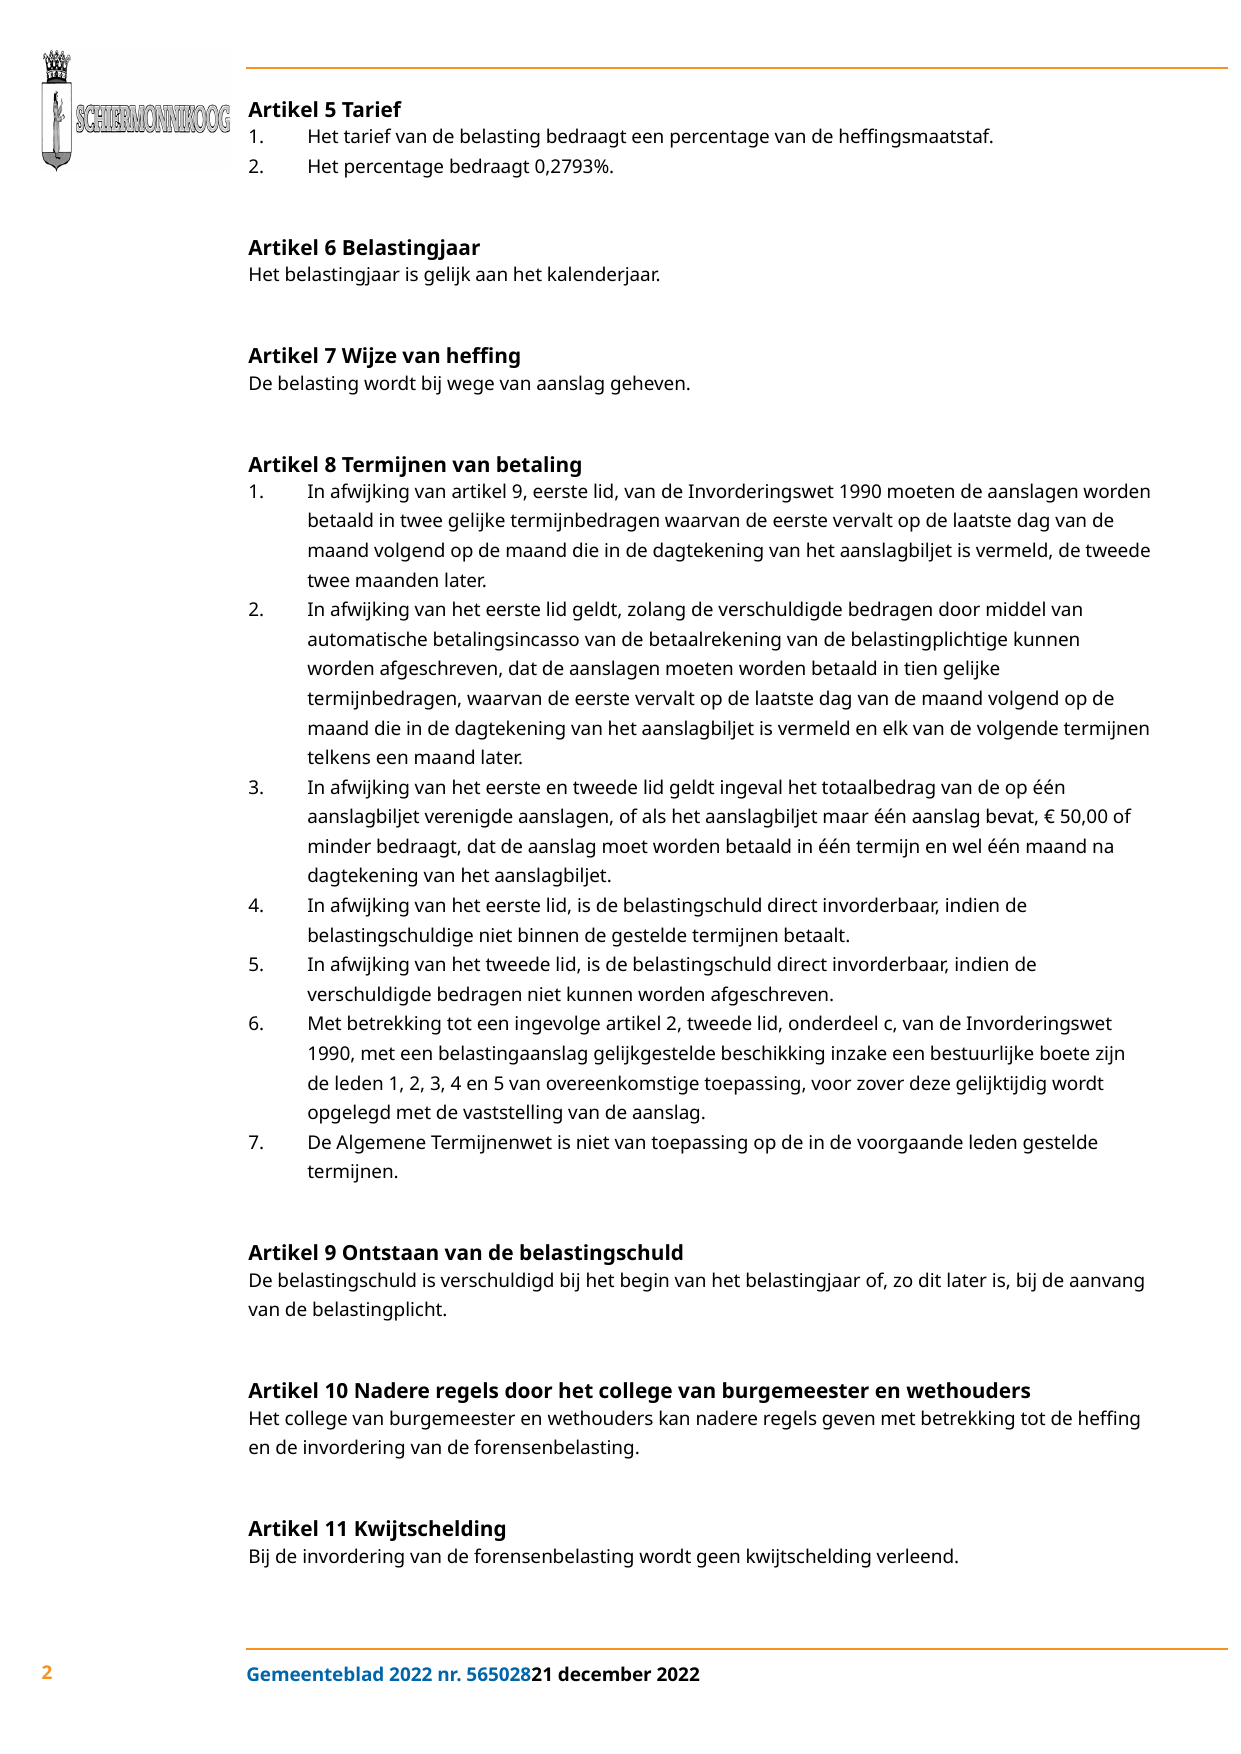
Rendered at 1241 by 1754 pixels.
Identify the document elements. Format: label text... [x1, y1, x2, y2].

list Het percentage bedraagt 0,2793%. [248, 153, 1152, 178]
list In afwijking van het eerste en tweede lid geldt ingeval het totaalbedrag van de op één aanslagbiljet verenigde aanslagen, of als het aanslagbiljet maar één aanslag bevat, € 50,00 of minder bedraagt, dat de aanslag moet worden betaald in één termijn en wel één maand na dagtekening van het aanslagbiljet. [248, 774, 1152, 888]
list In afwijking van het eerste lid, is de belastingschuld direct invorderbaar, indien de belastingschuldige niet binnen de gestelde termijnen betaalt. [248, 892, 1152, 948]
text De belastingschuld is verschuldigd bij het begin van het belastingjaar of, zo dit later is, bij de aanvang van de belastingplicht. [248, 1267, 1152, 1322]
text Artikel 11 Kwijtschelding [248, 1514, 1152, 1543]
text Artikel 8 Termijnen van betaling [248, 450, 1152, 478]
text Artikel 5 Tarief [248, 95, 1152, 123]
list In afwijking van het eerste lid geldt, zolang de verschuldigde bedragen door middel van automatische betalingsincasso van de betaalrekening van de belastingplichtige kunnen worden afgeschreven, dat de aanslagen moeten worden betaald in tien gelijke termijnbedragen, waarvan de eerste vervalt op de laatste dag van de maand volgend op de maand die in de dagtekening van het aanslagbiljet is vermeld en elk van de volgende termijnen telkens een maand later. [248, 596, 1152, 770]
text Artikel 9 Ontstaan van de belastingschuld [248, 1238, 1152, 1267]
text Artikel 7 Wijze van heffing [248, 341, 1152, 370]
text Het college van burgemeester en wethouders kan nadere regels geven met betrekking tot de heffing en de invordering van de forensenbelasting. [248, 1405, 1152, 1460]
text Artikel 6 Belastingjaar [248, 233, 1152, 261]
text Artikel 10 Nadere regels door het college van burgemeester en wethouders [248, 1377, 1152, 1405]
list Met betrekking tot een ingevolge artikel 2, tweede lid, onderdeel c, van de Invorderingswet 1990, met een belastingaanslag gelijkgestelde beschikking inzake een bestuurlijke boete zijn de leden 1, 2, 3, 4 en 5 van overeenkomstige toepassing, voor zover deze gelijktijdig wordt opgelegd met de vaststelling van de aanslag. [248, 1011, 1152, 1125]
text Bij de invordering van de forensenbelasting wordt geen kwijtschelding verleend. [248, 1543, 1152, 1569]
text De belasting wordt bij wege van aanslag geheven. [248, 370, 1152, 395]
picture [41, 47, 231, 172]
list In afwijking van artikel 9, eerste lid, van de Invorderingswet 1990 moeten de aanslagen worden betaald in twee gelijke termijnbedragen waarvan de eerste vervalt op de laatste dag van de maand volgend op de maand die in de dagtekening van het aanslagbiljet is vermeld, de tweede twee maanden later. [248, 478, 1152, 593]
list De Algemene Termijnenwet is niet van toepassing op de in de voorgaande leden gestelde termijnen. [248, 1129, 1152, 1184]
list Het tarief van de belasting bedraagt een percentage van de heffingsmaatstaf. [248, 123, 1152, 149]
list In afwijking van het tweede lid, is de belastingschuld direct invorderbaar, indien de verschuldigde bedragen niet kunnen worden afgeschreven. [248, 951, 1152, 1007]
text Het belastingjaar is gelijk aan het kalenderjaar. [248, 261, 1152, 287]
